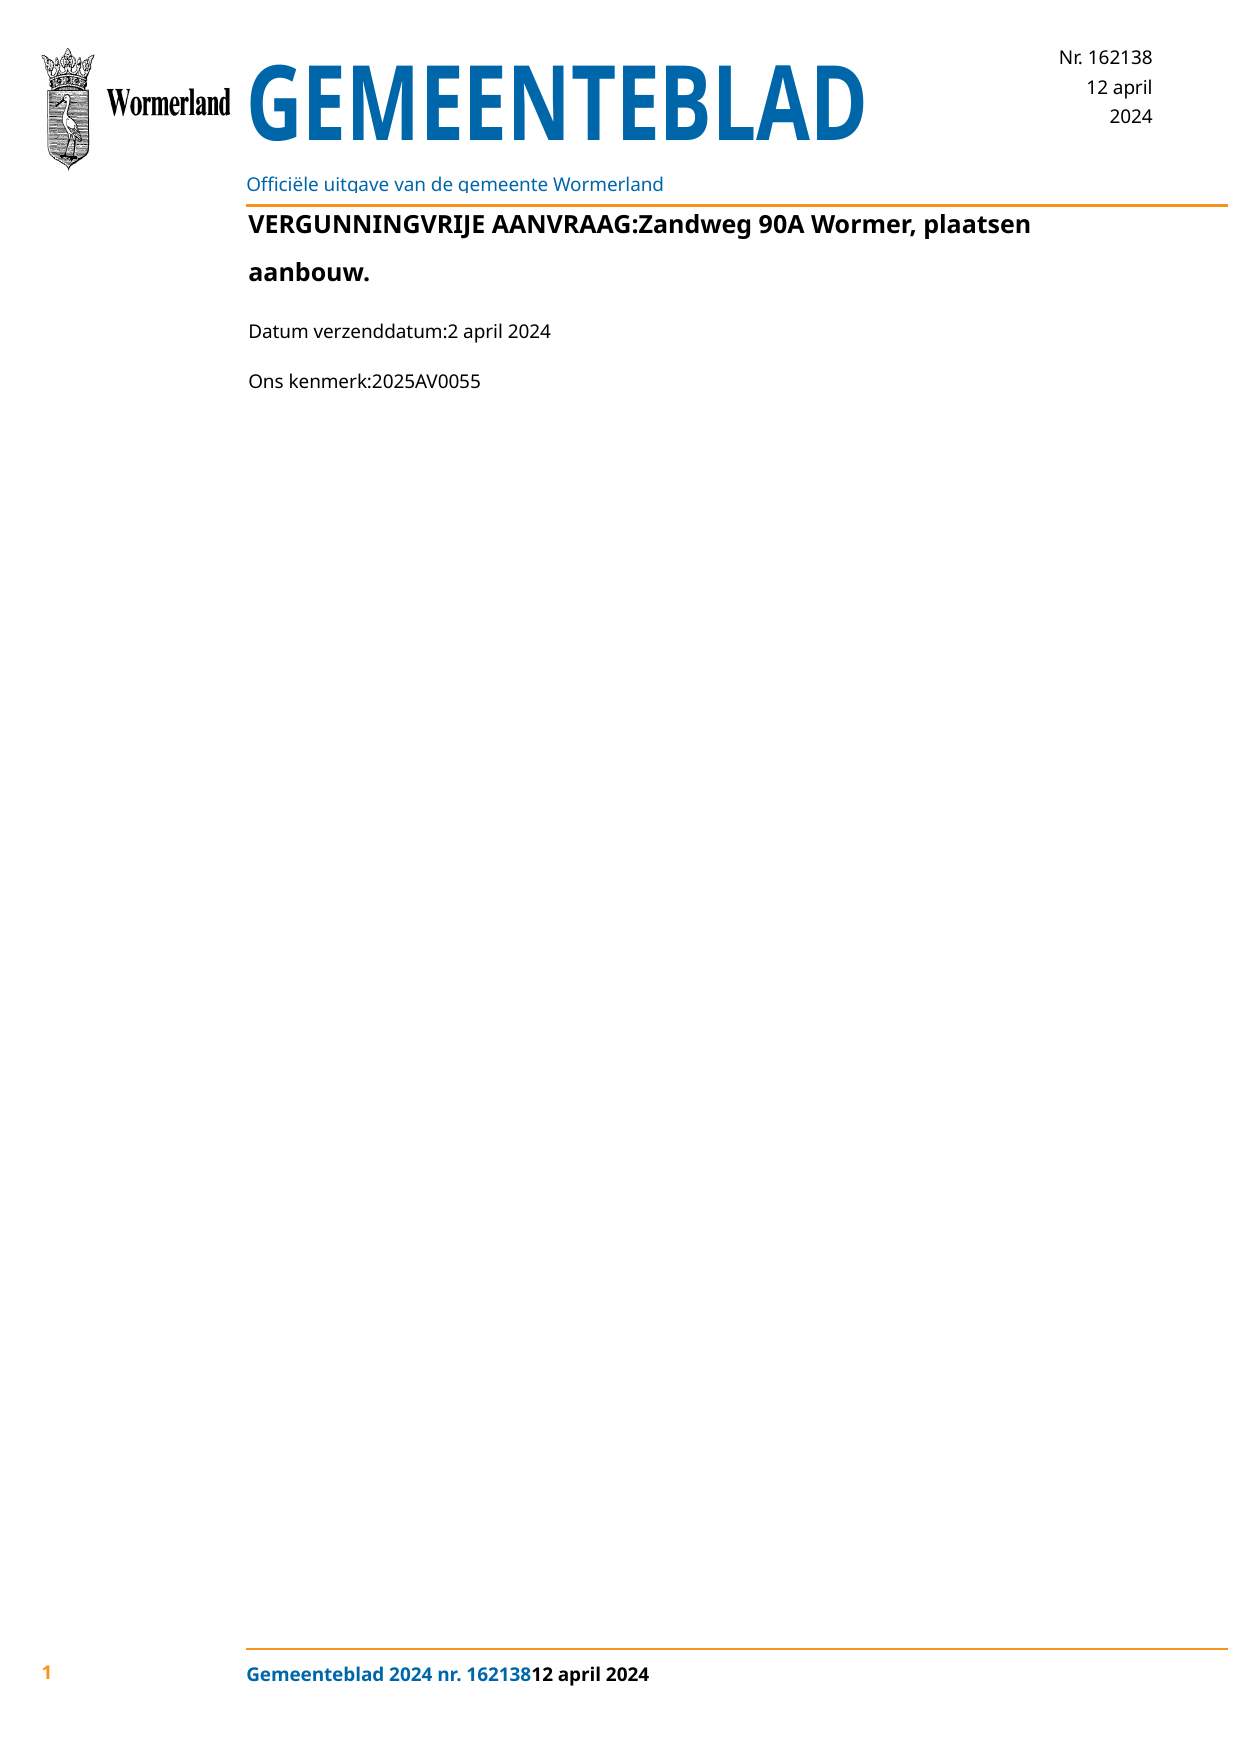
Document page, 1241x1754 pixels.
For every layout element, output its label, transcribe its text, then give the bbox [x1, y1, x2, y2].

text Datum verzenddatum:2 april 2024 [248, 318, 1152, 344]
text VERGUNNINGVRIJE AANVRAAG:Zandweg 90A Wormer, plaatsen aanbouw. [248, 207, 1152, 288]
picture [41, 47, 231, 172]
text Ons kenmerk:2025AV0055 [248, 368, 1152, 394]
